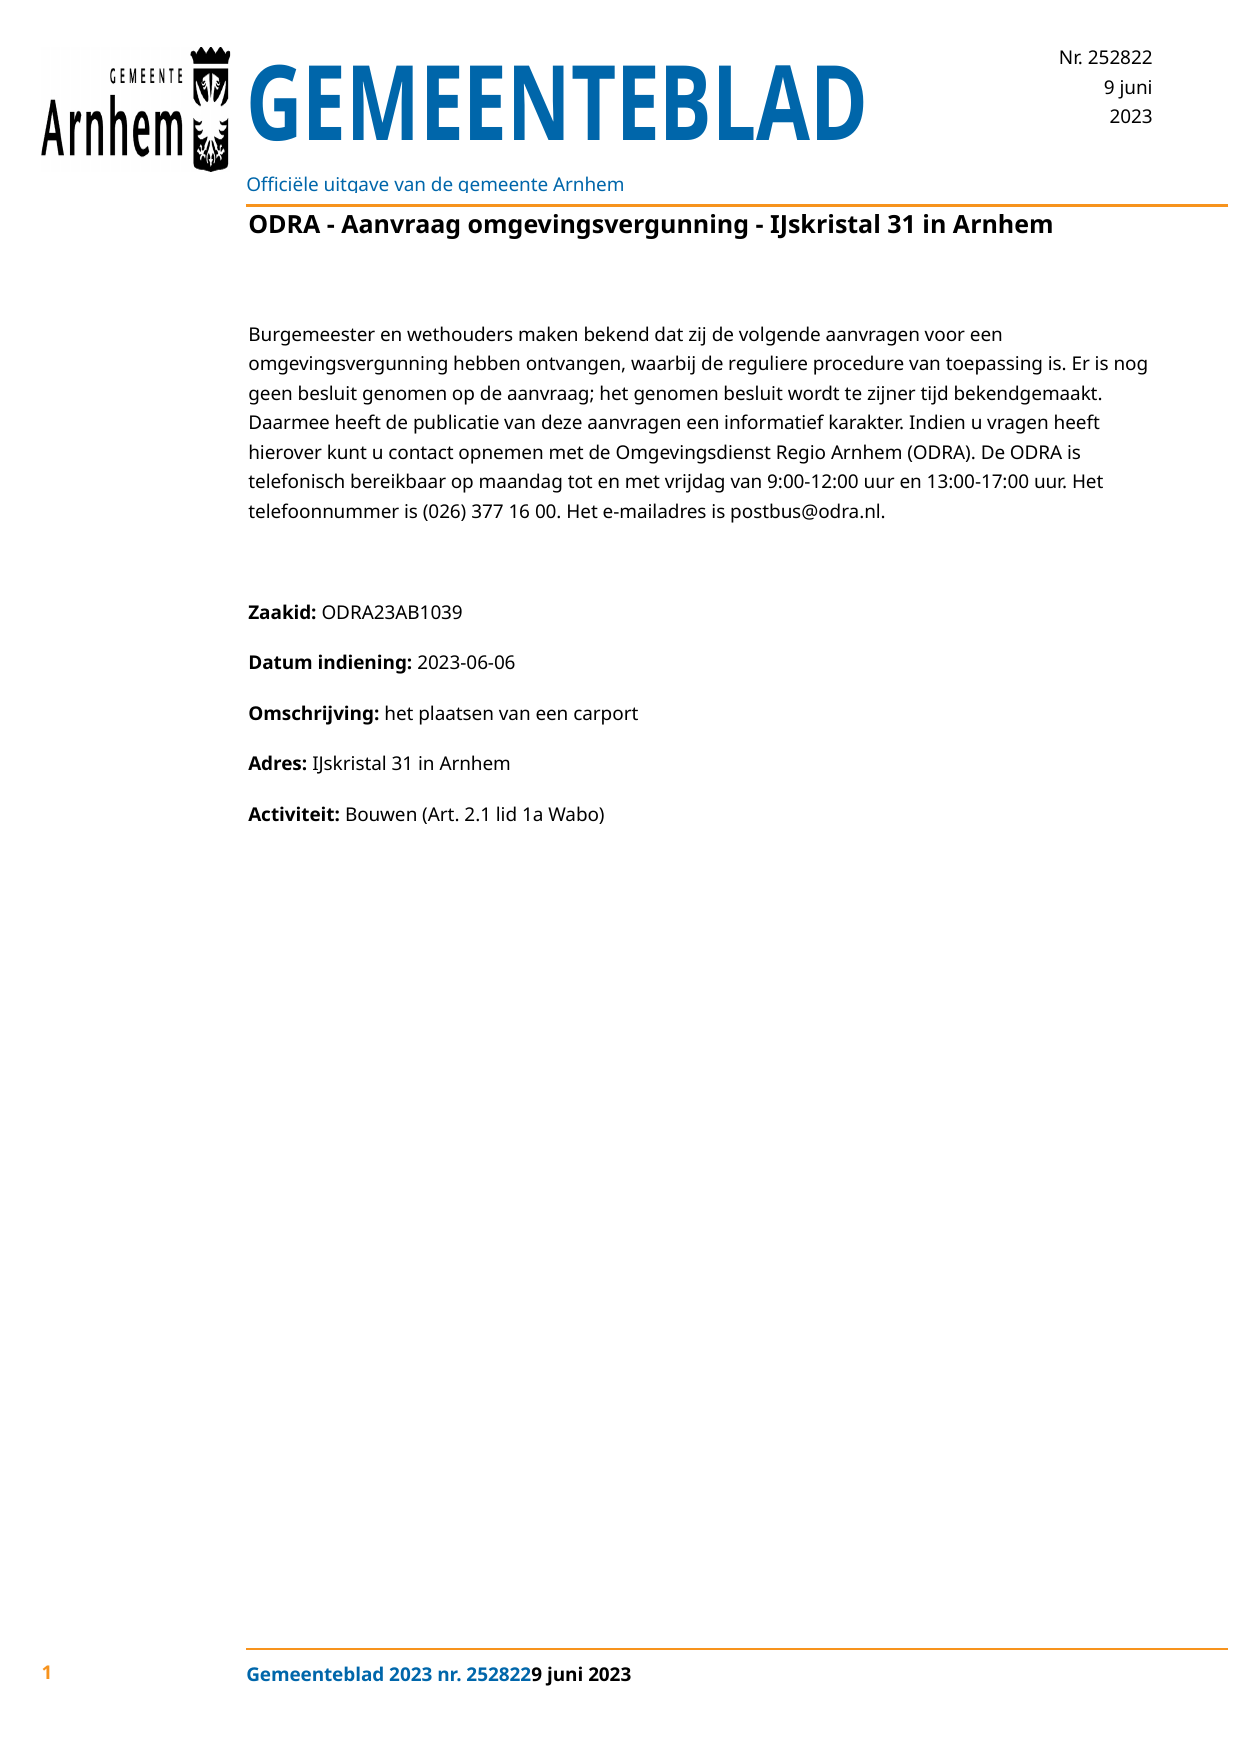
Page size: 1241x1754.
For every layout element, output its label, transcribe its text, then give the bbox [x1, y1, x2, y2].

text ODRA - Aanvraag omgevingsvergunning - IJskristal 31 in Arnhem [248, 207, 1152, 241]
picture [41, 47, 231, 172]
text Datum indiening: 2023-06-06 [248, 649, 1152, 675]
text Omschrijving: het plaatsen van een carport [248, 700, 1152, 726]
text Burgemeester en wethouders maken bekend dat zij de volgende aanvragen voor een omgevingsvergunning hebben ontvangen, waarbij de reguliere procedure van toepassing is. Er is nog geen besluit genomen op de aanvraag; het genomen besluit wordt te zijner tijd bekendgemaakt. Daarmee heeft de publicatie van deze aanvragen een informatief karakter. Indien u vragen heeft hierover kunt u contact opnemen met de Omgevingsdienst Regio Arnhem (ODRA). De ODRA is telefonisch bereikbaar op maandag tot en met vrijdag van 9:00-12:00 uur en 13:00-17:00 uur. Het telefoonnummer is (026) 377 16 00. Het e-mailadres is postbus@odra.nl. [248, 321, 1152, 524]
text Activiteit: Bouwen (Art. 2.1 lid 1a Wabo) [248, 801, 1152, 826]
text Adres: IJskristal 31 in Arnhem [248, 750, 1152, 776]
text Zaakid: ODRA23AB1039 [248, 599, 1152, 625]
